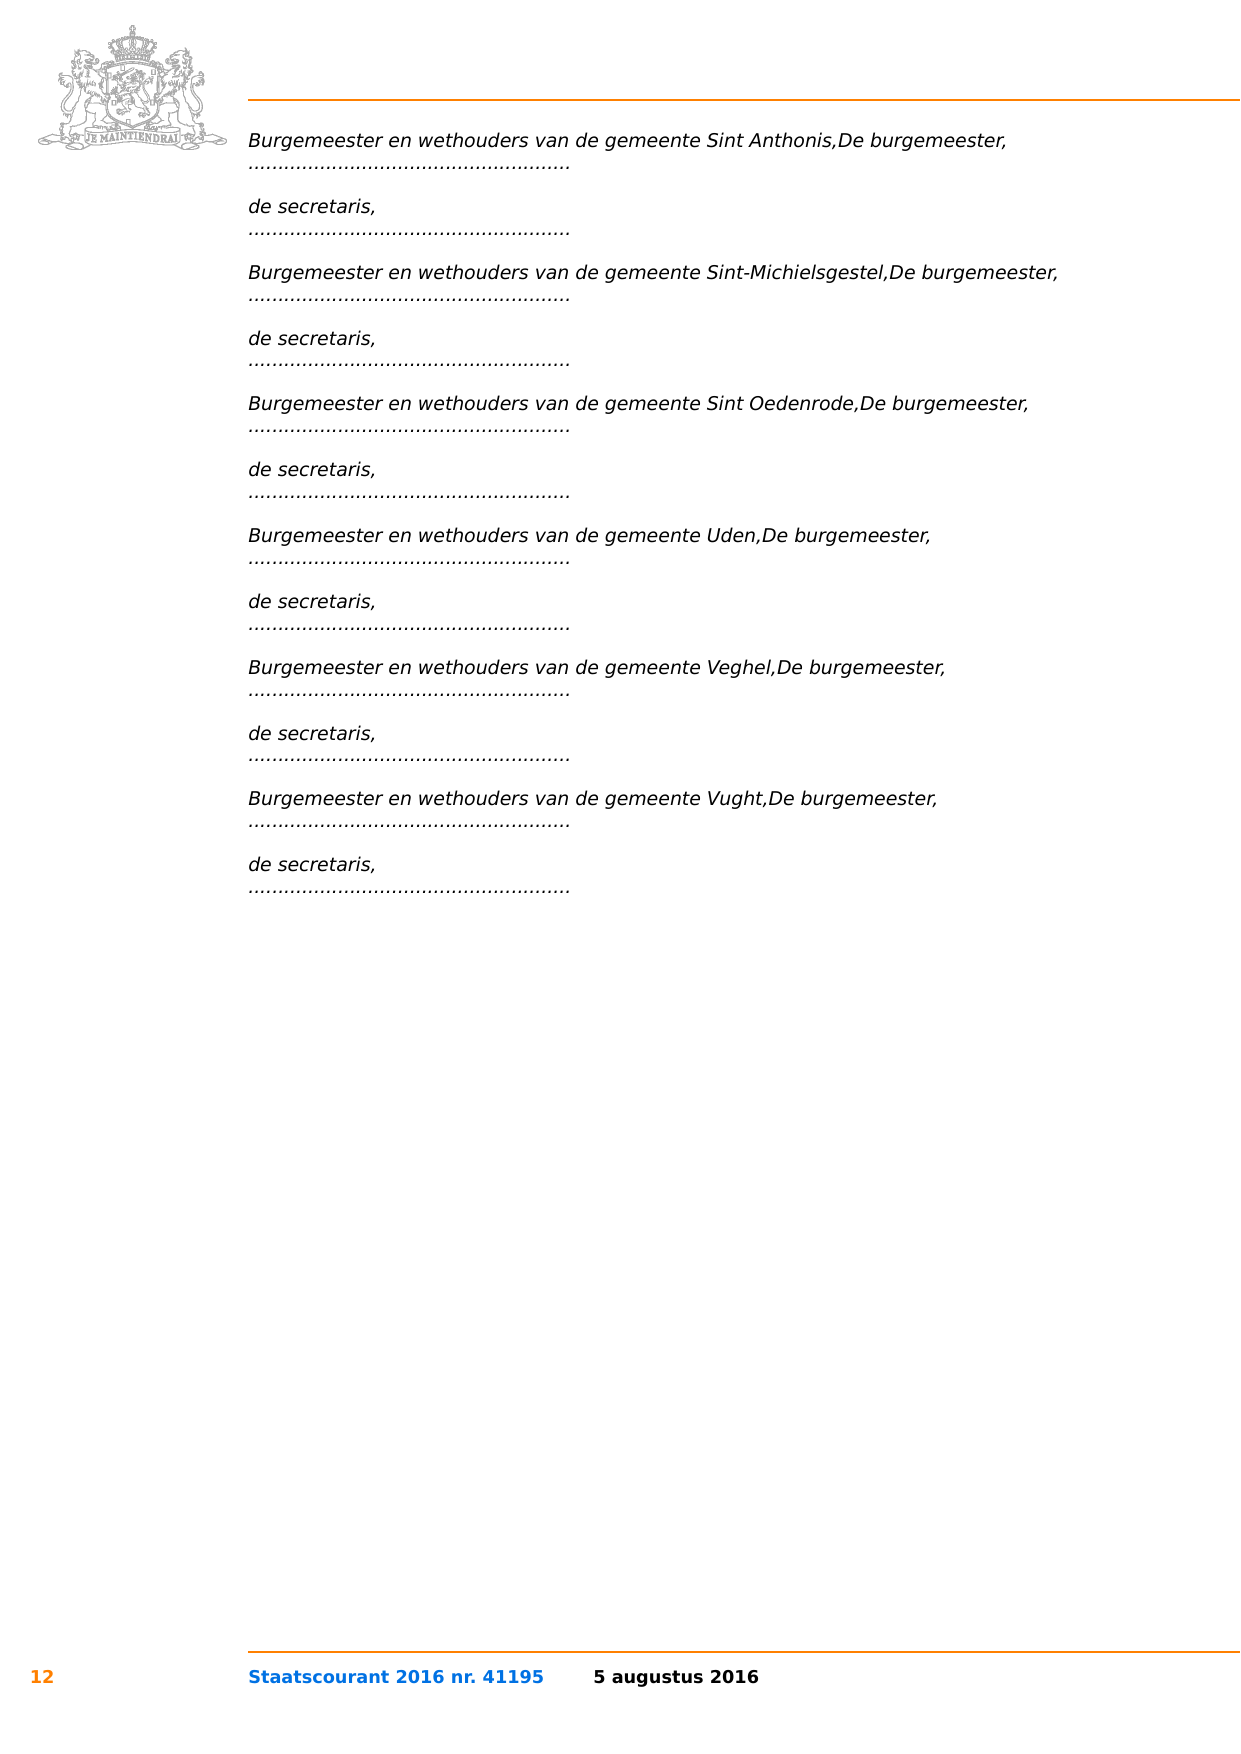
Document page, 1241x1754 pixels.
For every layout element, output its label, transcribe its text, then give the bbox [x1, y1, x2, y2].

text Burgemeester en wethouders van de gemeente Sint-Michielsgestel,De burgemeester, ...................................................... [248, 262, 1163, 306]
text de secretaris, ...................................................... [248, 459, 1163, 503]
text de secretaris, ...................................................... [248, 854, 1163, 898]
text de secretaris, ...................................................... [248, 591, 1163, 635]
text Burgemeester en wethouders van de gemeente Veghel,De burgemeester, ...................................................... [248, 657, 1163, 701]
text de secretaris, ...................................................... [248, 327, 1163, 371]
text Burgemeester en wethouders van de gemeente Sint Anthonis,De burgemeester, ...................................................... [248, 130, 1163, 174]
text Burgemeester en wethouders van de gemeente Sint Oedenrode,De burgemeester, ...................................................... [248, 393, 1163, 437]
text Burgemeester en wethouders van de gemeente Uden,De burgemeester, ...................................................... [248, 525, 1163, 569]
text Burgemeester en wethouders van de gemeente Vught,De burgemeester, ...................................................... [248, 788, 1163, 832]
text de secretaris, ...................................................... [248, 196, 1163, 240]
text de secretaris, ...................................................... [248, 722, 1163, 766]
picture [38, 25, 227, 150]
